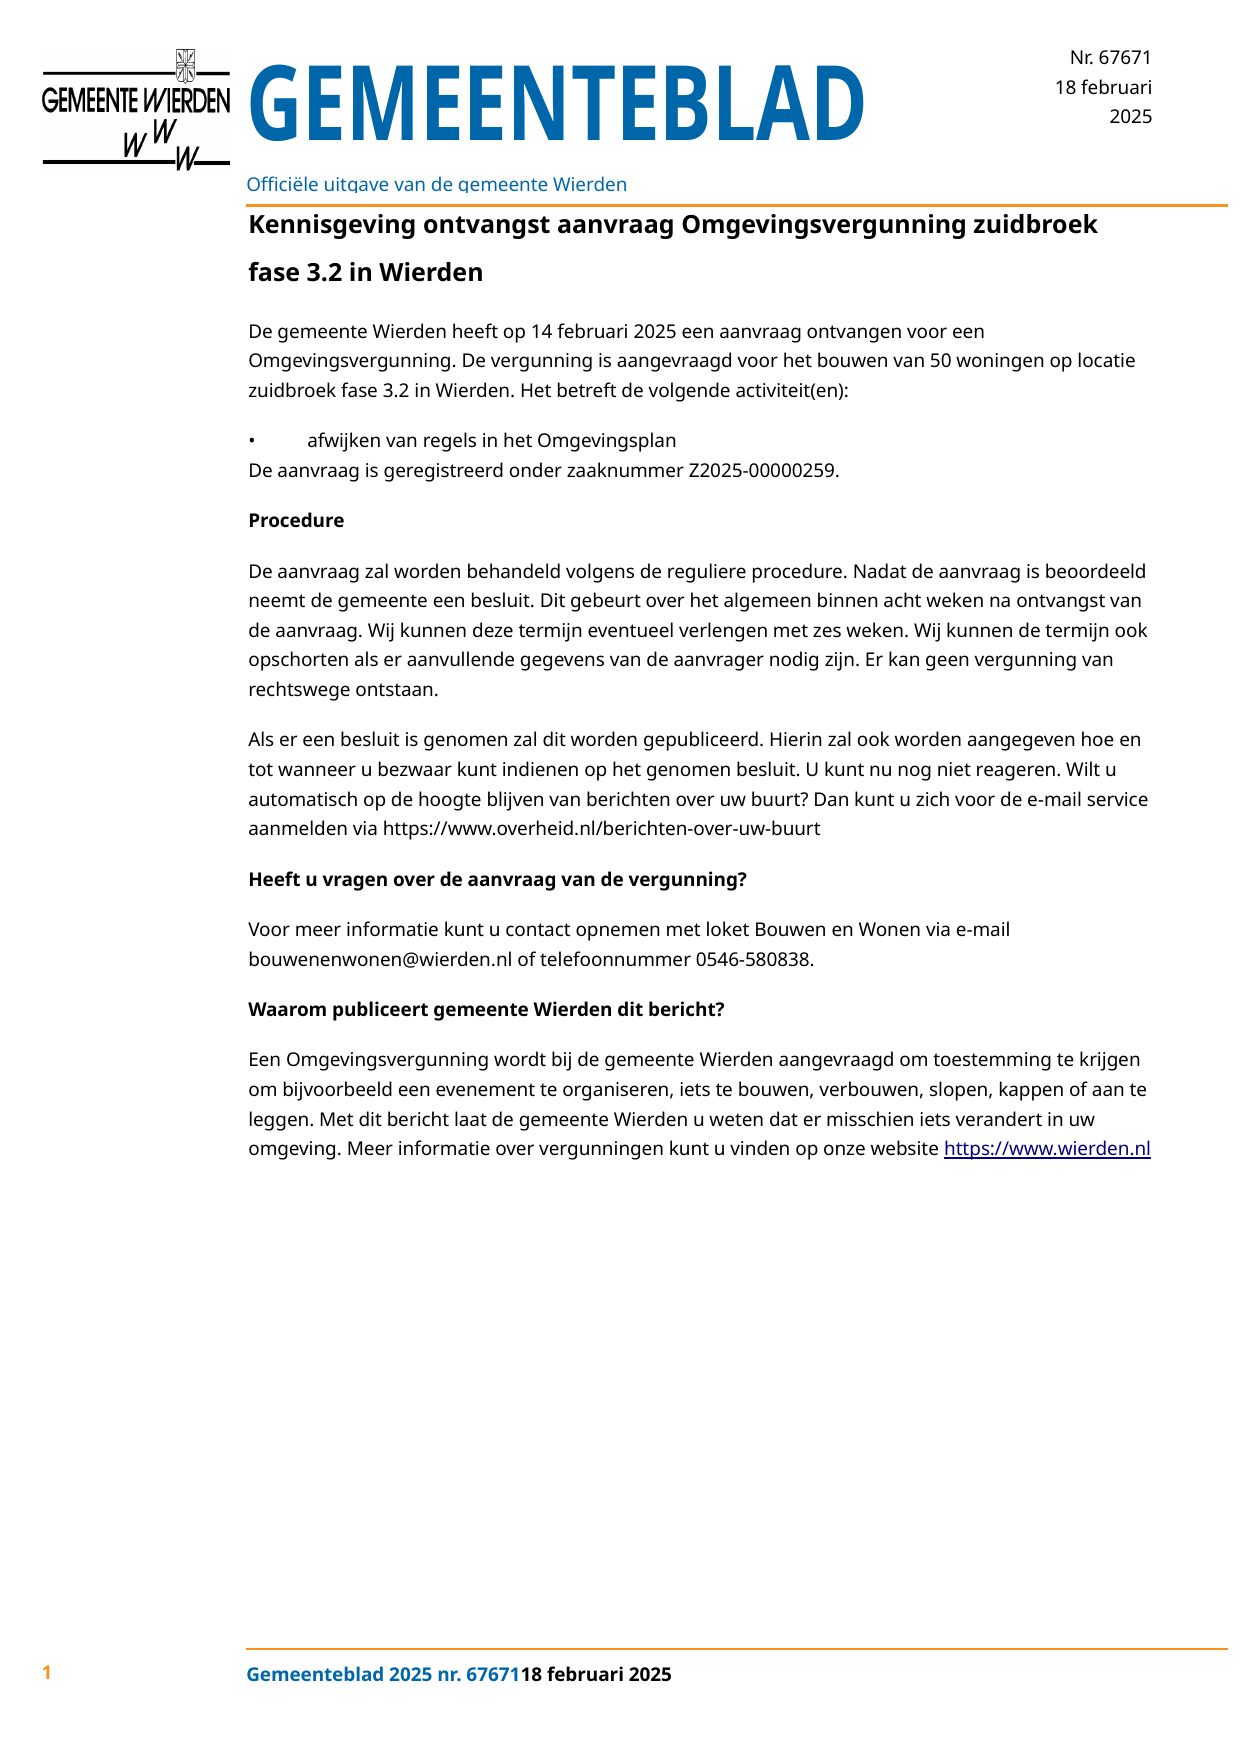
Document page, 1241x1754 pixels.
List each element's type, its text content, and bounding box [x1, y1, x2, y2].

text De gemeente Wierden heeft op 14 februari 2025 een aanvraag ontvangen voor een Omgevingsvergunning. De vergunning is aangevraagd voor het bouwen van 50 woningen op locatie zuidbroek fase 3.2 in Wierden. Het betreft de volgende activiteit(en): [248, 318, 1152, 403]
text De aanvraag zal worden behandeld volgens de reguliere procedure. Nadat de aanvraag is beoordeeld neemt de gemeente een besluit. Dit gebeurt over het algemeen binnen acht weken na ontvangst van de aanvraag. Wij kunnen deze termijn eventueel verlengen met zes weken. Wij kunnen de termijn ook opschorten als er aanvullende gegevens van de aanvrager nodig zijn. Er kan geen vergunning van rechtswege ontstaan. [248, 558, 1152, 702]
text Als er een besluit is genomen zal dit worden gepubliceerd. Hierin zal ook worden aangegeven hoe en tot wanneer u bezwaar kunt indienen op het genomen besluit. U kunt nu nog niet reageren. Wilt u automatisch op de hoogte blijven van berichten over uw buurt? Dan kunt u zich voor de e-mail service aanmelden via https://www.overheid.nl/berichten-over-uw-buurt [248, 727, 1152, 841]
list afwijken van regels in het Omgevingsplan [248, 427, 1152, 453]
picture [41, 47, 231, 172]
text Waarom publiceert gemeente Wierden dit bericht? [248, 996, 1152, 1022]
text Een Omgevingsvergunning wordt bij de gemeente Wierden aangevraagd om toestemming te krijgen om bijvoorbeeld een evenement te organiseren, iets te bouwen, verbouwen, slopen, kappen of aan te leggen. Met dit bericht laat de gemeente Wierden u weten dat er misschien iets verandert in uw omgeving. Meer informatie over vergunningen kunt u vinden op onze website https://www.wierden.nl [248, 1047, 1152, 1161]
text Procedure [248, 507, 1152, 533]
text Kennisgeving ontvangst aanvraag Omgevingsvergunning zuidbroek fase 3.2 in Wierden [248, 207, 1152, 288]
text Heeft u vragen over de aanvraag van de vergunning? [248, 866, 1152, 892]
text Voor meer informatie kunt u contact opnemen met loket Bouwen en Wonen via e-mail bouwenenwonen@wierden.nl of telefoonnummer 0546-580838. [248, 916, 1152, 972]
text De aanvraag is geregistreerd onder zaaknummer Z2025-00000259. [248, 457, 1152, 483]
